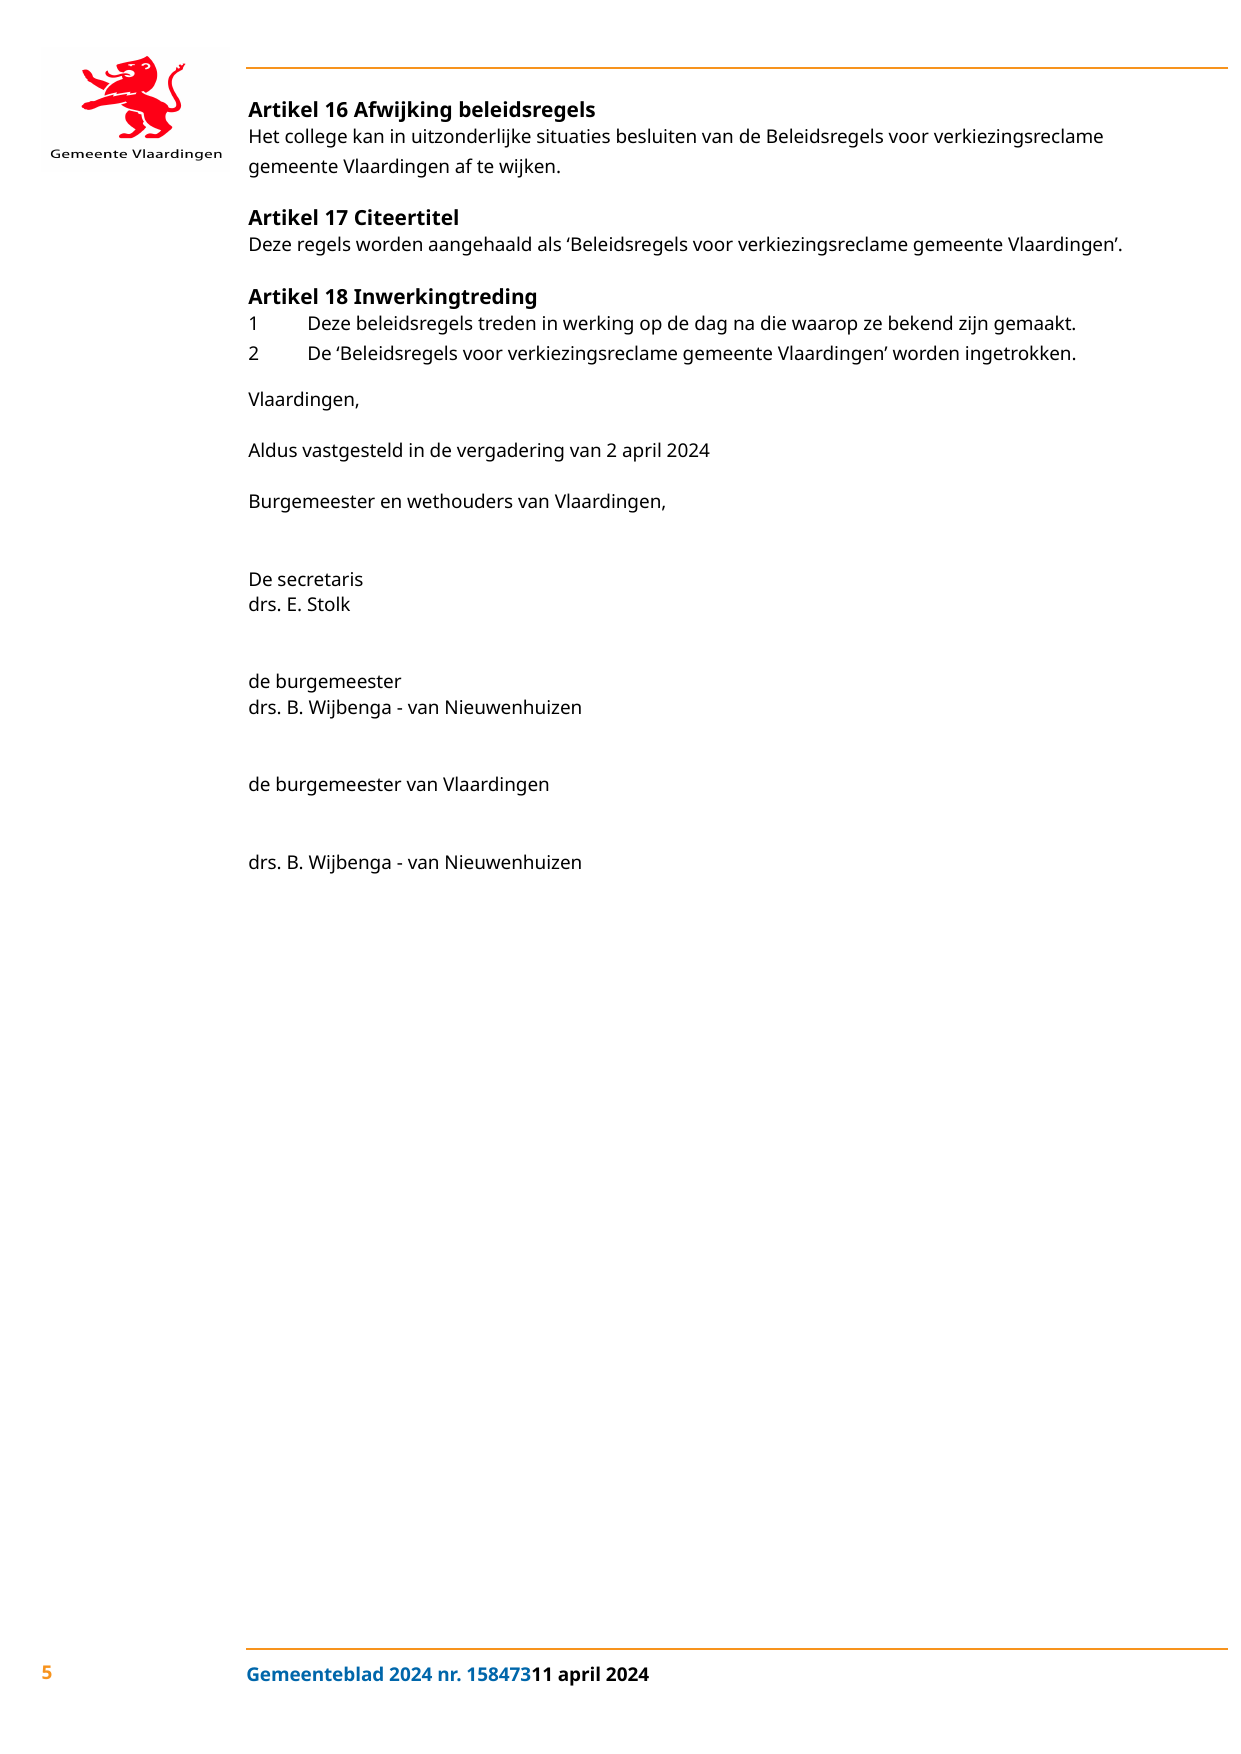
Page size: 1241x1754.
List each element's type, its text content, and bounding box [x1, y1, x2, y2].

text de burgemeester [248, 669, 1152, 694]
text De secretaris [248, 566, 1152, 592]
text drs. B. Wijbenga - van Nieuwenhuizen [248, 694, 1152, 720]
text drs. E. Stolk [248, 592, 1152, 617]
text Artikel 18 Inwerkingtreding [248, 282, 1152, 311]
text Het college kan in uitzonderlijke situaties besluiten van de Beleidsregels voor verkiezingsreclame gemeente Vlaardingen af te wijken. [248, 123, 1152, 178]
picture [41, 47, 231, 172]
text Aldus vastgesteld in de vergadering van 2 april 2024 [248, 437, 1152, 463]
text Vlaardingen, [248, 386, 1152, 411]
text Artikel 16 Afwijking beleidsregels [248, 95, 1152, 123]
list De ‘Beleidsregels voor verkiezingsreclame gemeente Vlaardingen’ worden ingetrokken. [248, 340, 1152, 366]
text Artikel 17 Citeertitel [248, 203, 1152, 232]
text de burgemeester van Vlaardingen [248, 772, 1152, 797]
list Deze beleidsregels treden in werking op de dag na die waarop ze bekend zijn gemaakt. [248, 311, 1152, 336]
text Deze regels worden aangehaald als ‘Beleidsregels voor verkiezingsreclame gemeente Vlaardingen’. [248, 232, 1152, 257]
text Burgemeester en wethouders van Vlaardingen, [248, 489, 1152, 514]
text drs. B. Wijbenga - van Nieuwenhuizen [248, 849, 1152, 874]
